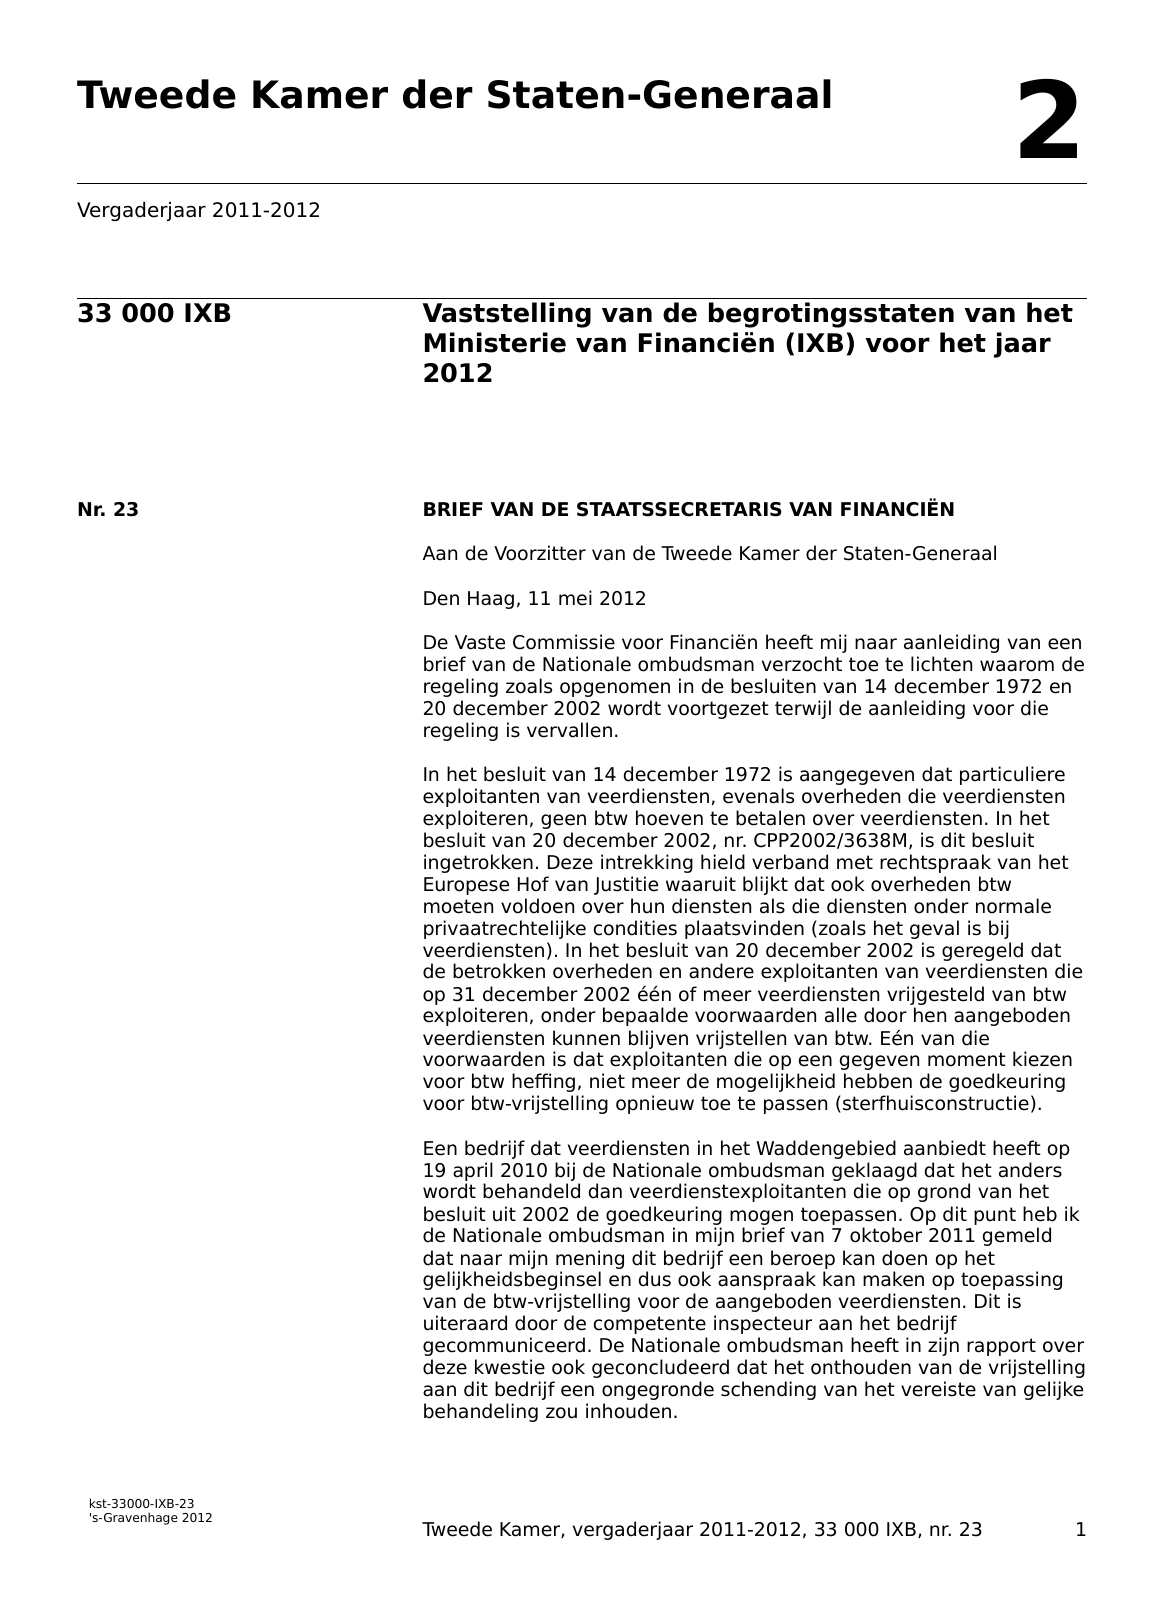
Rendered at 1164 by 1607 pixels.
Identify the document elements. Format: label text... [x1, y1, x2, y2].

table_cell Vergaderjaar 2011-2012 [77, 184, 1087, 298]
table_header 2 [886, 59, 1087, 183]
text In het besluit van 14 december 1972 is aangegeven dat particuliere exploitanten van veerdiensten, evenals overheden die veerdiensten exploiteren, geen btw hoeven te betalen over veerdiensten. In het besluit van 20 december 2002, nr. CPP2002/3638M, is dit besluit ingetrokken. Deze intrekking hield verband met rechtspraak van het Europese Hof van Justitie waaruit blijkt dat ook overheden btw moeten voldoen over hun diensten als die diensten onder normale privaatrechtelijke condities plaatsvinden (zoals het geval is bij veerdiensten). In het besluit van 20 december 2002 is geregeld dat de betrokken overheden en andere exploitanten van veerdiensten die op 31 december 2002 één of meer veerdiensten vrijgesteld van btw exploiteren, onder bepaalde voorwaarden alle door hen aangeboden veerdiensten kunnen blijven vrijstellen van btw. Eén van die voorwaarden is dat exploitanten die op een gegeven moment kiezen voor btw heffing, niet meer de mogelijkheid hebben de goedkeuring voor btw-vrijstelling opnieuw toe te passen (sterfhuisconstructie). [422, 764, 1087, 1115]
text De Vaste Commissie voor Financiën heeft mij naar aanleiding van een brief van de Nationale ombudsman verzocht toe te lichten waarom de regeling zoals opgenomen in de besluiten van 14 december 1972 en 20 december 2002 wordt voortgezet terwijl de aanleiding voor die regeling is vervallen. [422, 632, 1087, 741]
table_header Tweede Kamer der Staten-Generaal [77, 59, 886, 183]
subtitle Nr. 23 BRIEF VAN DE STAATSSECRETARIS VAN FINANCIËN [77, 499, 1087, 521]
text Den Haag, 11 mei 2012 [422, 587, 1087, 609]
text kst-33000-IXB-23 [88, 1497, 323, 1511]
subtitle 33 000 IXB Vaststelling van de begrotingsstaten van het Ministerie van Financiën (IXB) voor het jaar 2012 [77, 299, 1087, 388]
text Aan de Voorzitter van de Tweede Kamer der Staten-Generaal [422, 543, 1087, 565]
text 's-Gravenhage 2012 [88, 1511, 323, 1525]
text Een bedrijf dat veerdiensten in het Waddengebied aanbiedt heeft op 19 april 2010 bij de Nationale ombudsman geklaagd dat het anders wordt behandeld dan veerdienstexploitanten die op grond van het besluit uit 2002 de goedkeuring mogen toepassen. Op dit punt heb ik de Nationale ombudsman in mijn brief van 7 oktober 2011 gemeld dat naar mijn mening dit bedrijf een beroep kan doen op het gelijkheidsbeginsel en dus ook aanspraak kan maken op toepassing van de btw-vrijstelling voor de aangeboden veerdiensten. Dit is uiteraard door de competente inspecteur aan het bedrijf gecommuniceerd. De Nationale ombudsman heeft in zijn rapport over deze kwestie ook geconcludeerd dat het onthouden van de vrijstelling aan dit bedrijf een ongegronde schending van het vereiste van gelijke behandeling zou inhouden. [422, 1137, 1087, 1423]
